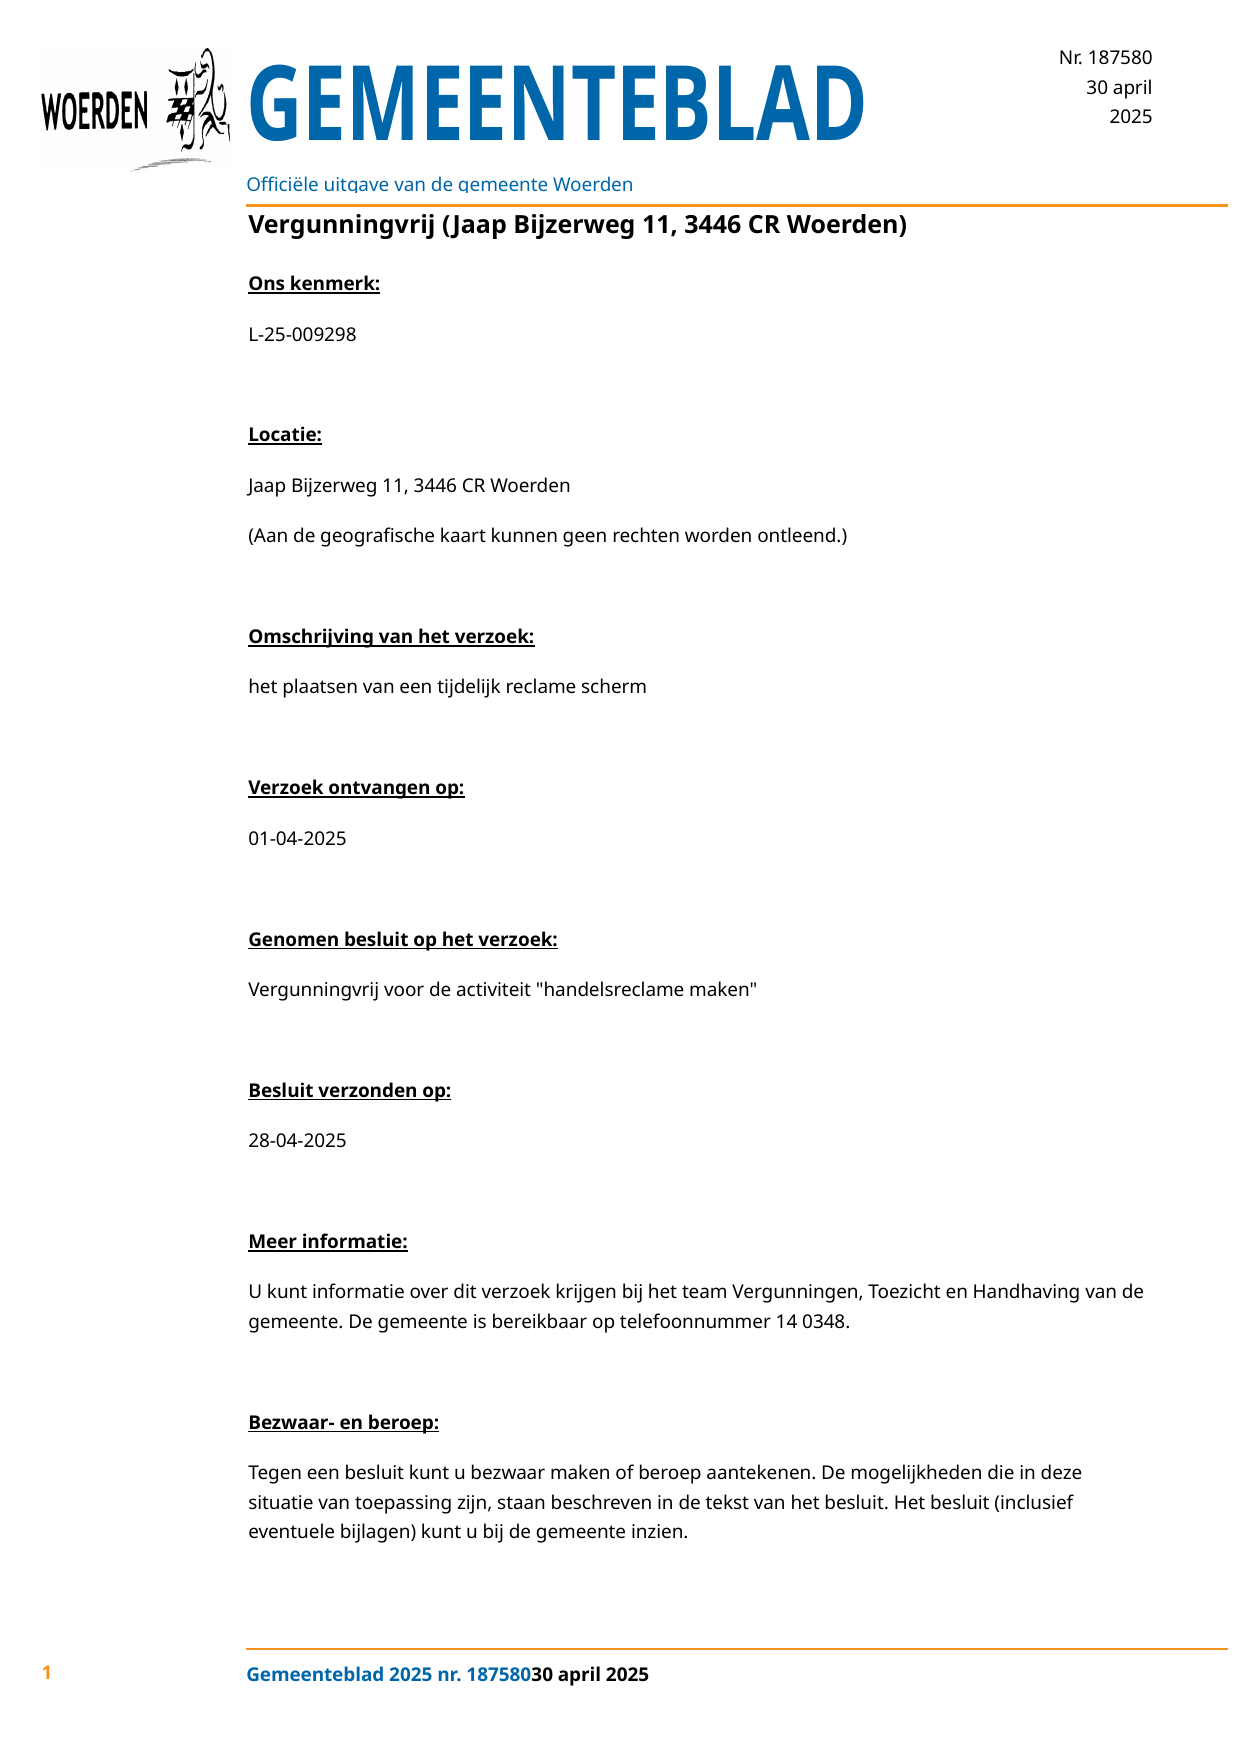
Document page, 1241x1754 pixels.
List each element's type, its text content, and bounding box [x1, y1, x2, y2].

text Vergunningvrij (Jaap Bijzerweg 11, 3446 CR Woerden) [248, 207, 1152, 241]
text het plaatsen van een tijdelijk reclame scherm [248, 674, 1152, 699]
text Vergunningvrij voor de activiteit "handelsreclame maken" [248, 976, 1152, 1002]
text Jaap Bijzerweg 11, 3446 CR Woerden [248, 472, 1152, 498]
text Bezwaar- en beroep: [248, 1409, 1152, 1435]
text Verzoek ontvangen op: [248, 774, 1152, 800]
text Meer informatie: [248, 1228, 1152, 1254]
text L-25-009298 [248, 321, 1152, 346]
text 28-04-2025 [248, 1127, 1152, 1153]
text Ons kenmerk: [248, 270, 1152, 296]
picture [41, 47, 231, 172]
text Tegen een besluit kunt u bezwaar maken of beroep aantekenen. De mogelijkheden die in deze situatie van toepassing zijn, staan beschreven in de tekst van het besluit. Het besluit (inclusief eventuele bijlagen) kunt u bij de gemeente inzien. [248, 1459, 1152, 1544]
text U kunt informatie over dit verzoek krijgen bij het team Vergunningen, Toezicht en Handhaving van de gemeente. De gemeente is bereikbaar op telefoonnummer 14 0348. [248, 1279, 1152, 1334]
text Omschrijving van het verzoek: [248, 623, 1152, 649]
text Besluit verzonden op: [248, 1077, 1152, 1103]
text Genomen besluit op het verzoek: [248, 926, 1152, 951]
text Locatie: [248, 422, 1152, 447]
text (Aan de geografische kaart kunnen geen rechten worden ontleend.) [248, 522, 1152, 548]
text 01-04-2025 [248, 825, 1152, 851]
